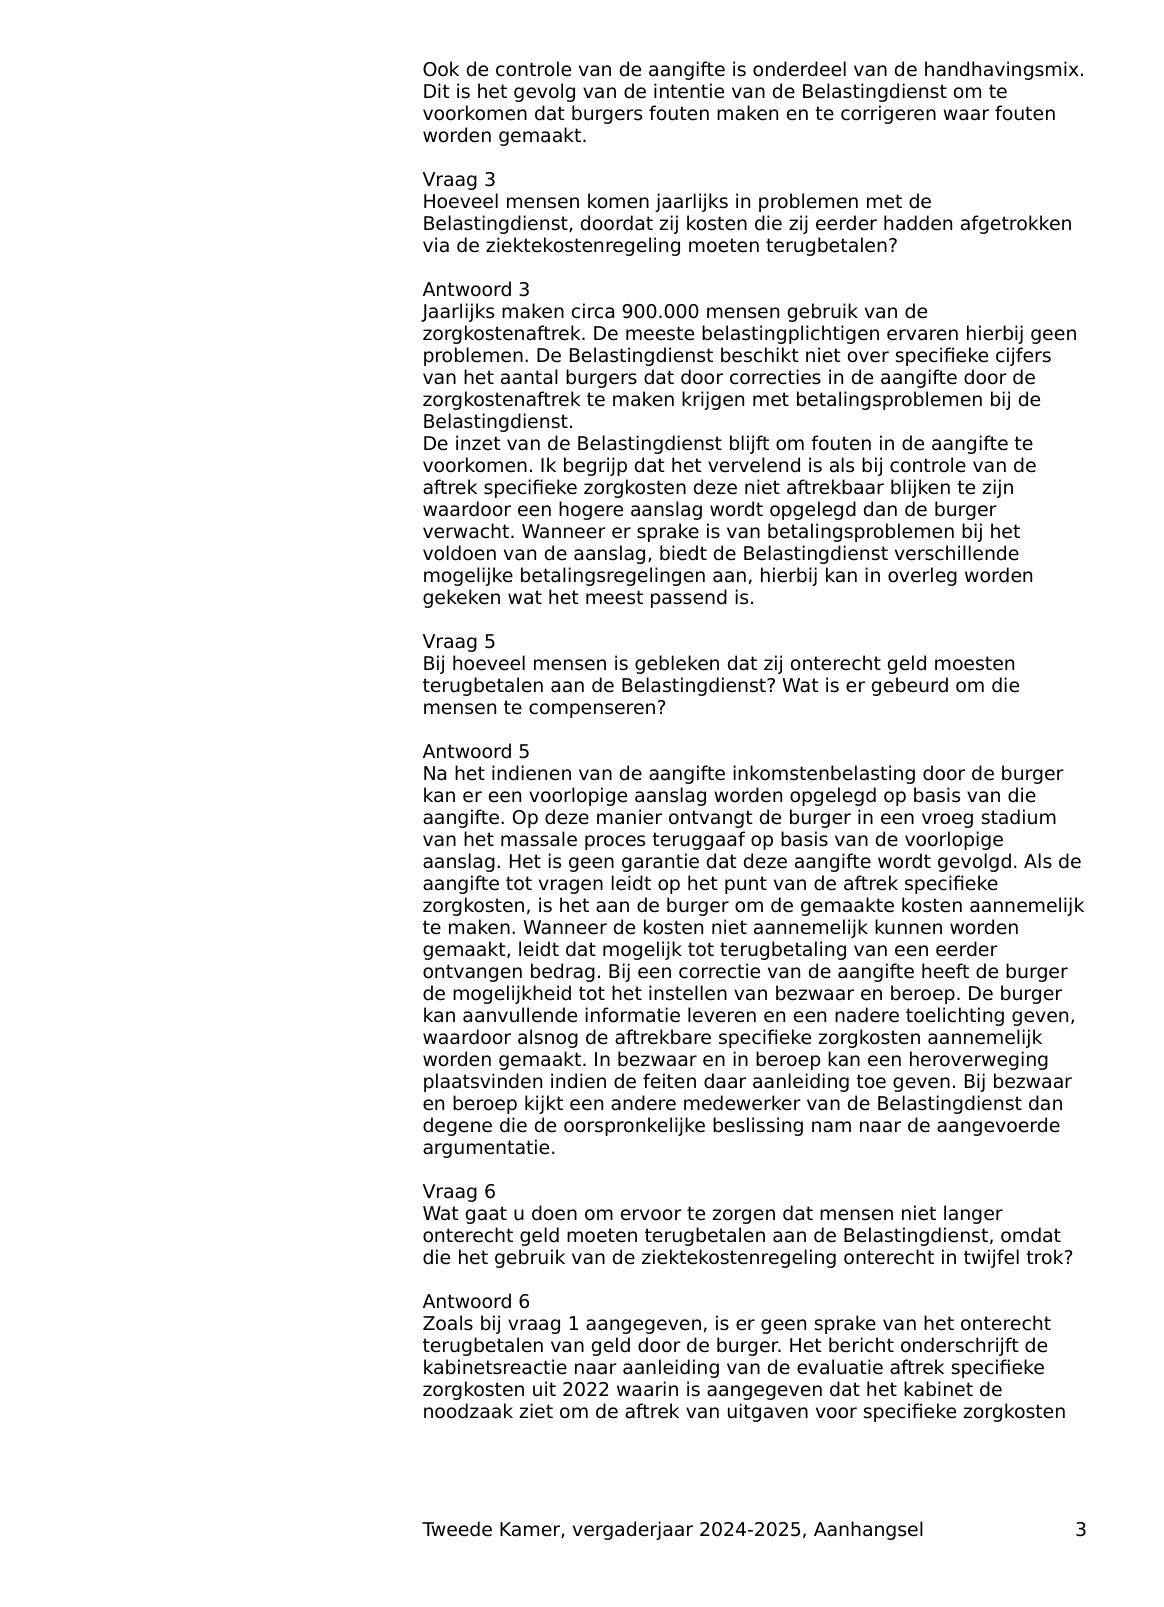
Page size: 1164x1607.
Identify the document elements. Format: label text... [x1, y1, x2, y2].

text Jaarlijks maken circa 900.000 mensen gebruik van de zorgkostenaftrek. De meeste belastingplichtigen ervaren hierbij geen problemen. De Belastingdienst beschikt niet over specifieke cijfers van het aantal burgers dat door correcties in de aangifte door de zorgkostenaftrek te maken krijgen met betalingsproblemen bij de Belastingdienst. [422, 301, 1087, 433]
text Hoeveel mensen komen jaarlijks in problemen met de Belastingdienst, doordat zij kosten die zij eerder hadden afgetrokken via de ziektekostenregeling moeten terugbetalen? [422, 191, 1087, 257]
text Ook de controle van de aangifte is onderdeel van de handhavingsmix. Dit is het gevolg van de intentie van de Belastingdienst om te voorkomen dat burgers fouten maken en te corrigeren waar fouten worden gemaakt. [422, 59, 1087, 147]
text Na het indienen van de aangifte inkomstenbelasting door de burger kan er een voorlopige aanslag worden opgelegd op basis van die aangifte. Op deze manier ontvangt de burger in een vroeg stadium van het massale proces teruggaaf op basis van de voorlopige aanslag. Het is geen garantie dat deze aangifte wordt gevolgd. Als de aangifte tot vragen leidt op het punt van de aftrek specifieke zorgkosten, is het aan de burger om de gemaakte kosten aannemelijk te maken. Wanneer de kosten niet aannemelijk kunnen worden gemaakt, leidt dat mogelijk tot terugbetaling van een eerder ontvangen bedrag. Bij een correctie van de aangifte heeft de burger de mogelijkheid tot het instellen van bezwaar en beroep. De burger kan aanvullende informatie leveren en een nadere toelichting geven, waardoor alsnog de aftrekbare specifieke zorgkosten aannemelijk worden gemaakt. In bezwaar en in beroep kan een heroverweging plaatsvinden indien de feiten daar aanleiding toe geven. Bij bezwaar en beroep kijkt een andere medewerker van de Belastingdienst dan degene die de oorspronkelijke beslissing nam naar de aangevoerde argumentatie. [422, 763, 1087, 1159]
text Wat gaat u doen om ervoor te zorgen dat mensen niet langer onterecht geld moeten terugbetalen aan de Belastingdienst, omdat die het gebruik van de ziektekostenregeling onterecht in twijfel trok? [422, 1203, 1087, 1269]
text De inzet van de Belastingdienst blijft om fouten in de aangifte te voorkomen. Ik begrijp dat het vervelend is als bij controle van de aftrek specifieke zorgkosten deze niet aftrekbaar blijken te zijn waardoor een hogere aanslag wordt opgelegd dan de burger verwacht. Wanneer er sprake is van betalingsproblemen bij het voldoen van de aanslag, biedt de Belastingdienst verschillende mogelijke betalingsregelingen aan, hierbij kan in overleg worden gekeken wat het meest passend is. [422, 433, 1087, 609]
text Vraag 3 [422, 169, 1087, 191]
text Vraag 5 [422, 631, 1087, 653]
text Antwoord 5 [422, 741, 1087, 763]
text Vraag 6 [422, 1181, 1087, 1203]
text Antwoord 3 [422, 279, 1087, 301]
text Bij hoeveel mensen is gebleken dat zij onterecht geld moesten terugbetalen aan de Belastingdienst? Wat is er gebeurd om die mensen te compenseren? [422, 653, 1087, 719]
text Antwoord 6 [422, 1291, 1087, 1313]
text Zoals bij vraag 1 aangegeven, is er geen sprake van het onterecht terugbetalen van geld door de burger. Het bericht onderschrijft de kabinetsreactie naar aanleiding van de evaluatie aftrek specifieke zorgkosten uit 2022 waarin is aangegeven dat het kabinet de noodzaak ziet om de aftrek van uitgaven voor specifieke zorgkosten [422, 1313, 1087, 1423]
